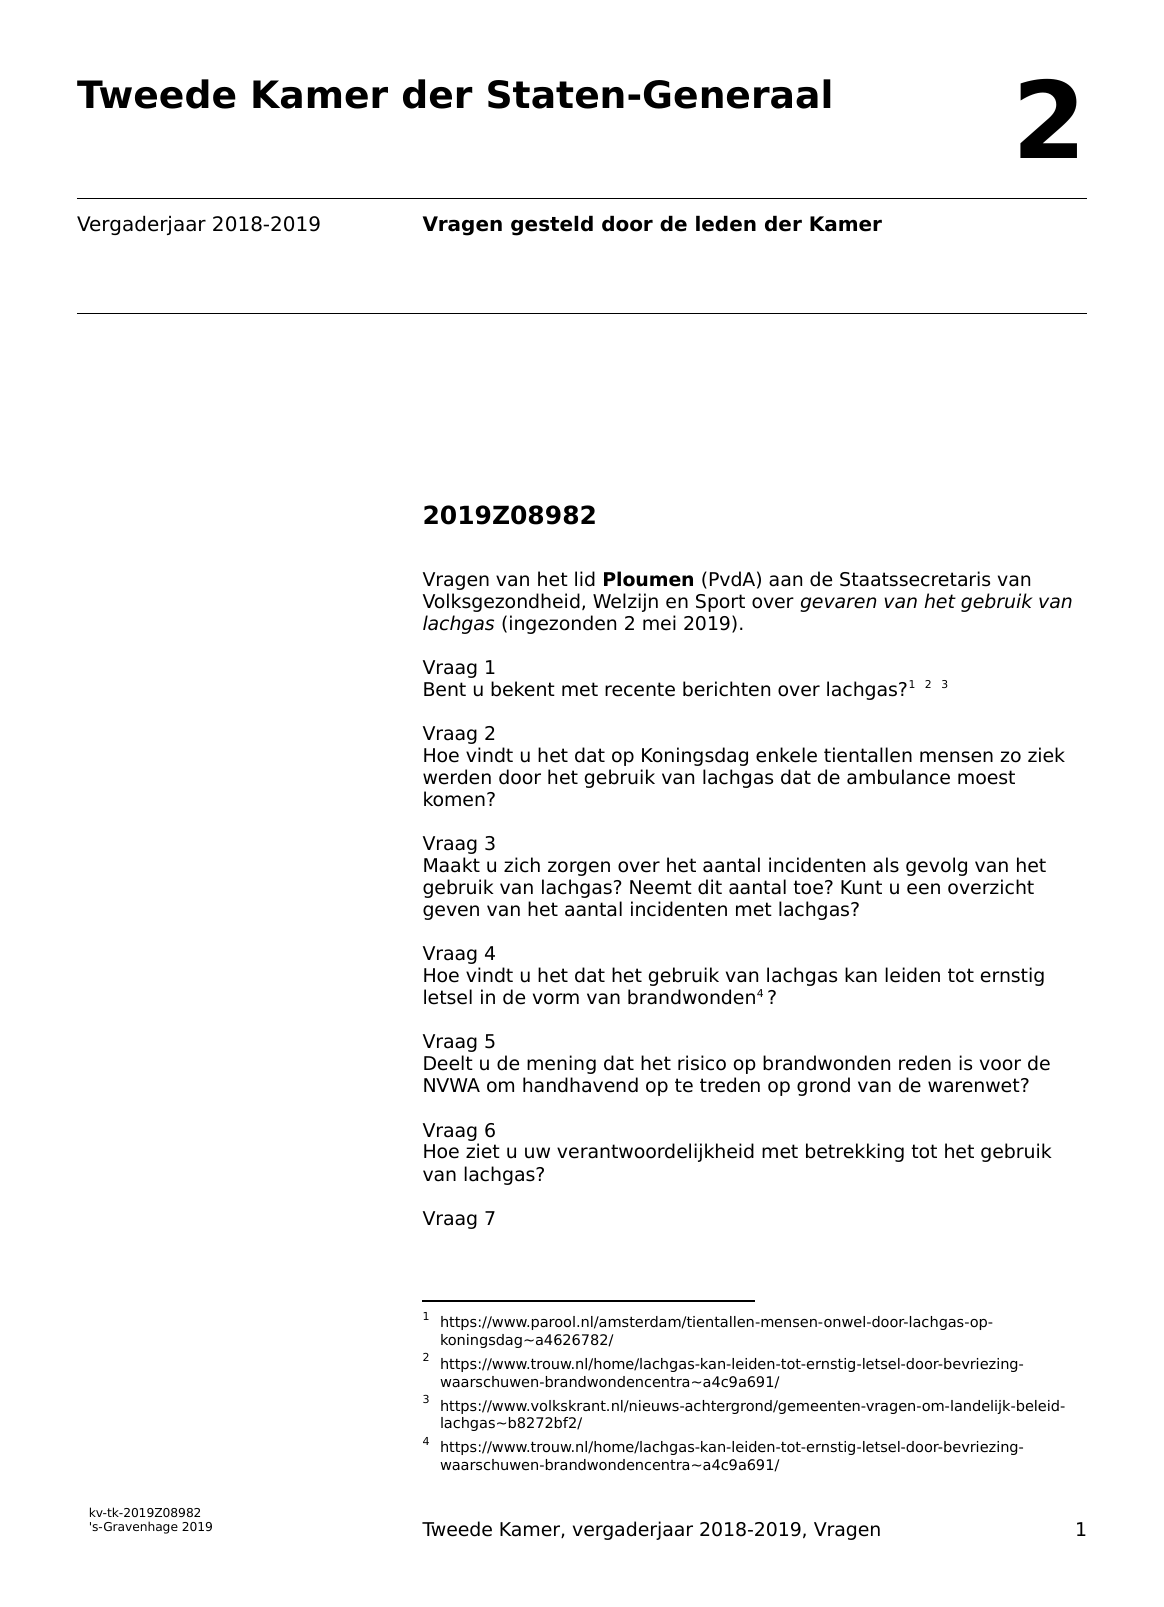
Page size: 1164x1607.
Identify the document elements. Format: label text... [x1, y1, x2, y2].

text Vraag 7 [422, 1208, 1087, 1229]
text Hoe vindt u het dat het gebruik van lachgas kan leiden tot ernstig letsel in de vorm van brandwonden? [422, 965, 1087, 1009]
text https://www.parool.nl/amsterdam/tientallen-mensen-onwel-door-lachgas-op-koningsdag~a4626782/ [422, 1310, 1087, 1349]
text Vraag 6 [422, 1119, 1087, 1141]
text Vraag 2 [422, 723, 1087, 745]
text kv-tk-2019Z08982 [88, 1506, 323, 1520]
text Vraag 3 [422, 833, 1087, 855]
text Vragen van het lid Ploumen (PvdA) aan de Staatssecretaris van Volksgezondheid, Welzijn en Sport over gevaren van het gebruik van lachgas (ingezonden 2 mei 2019). [422, 569, 1087, 635]
table_header 2 [886, 59, 1087, 198]
table_cell Vergaderjaar 2018-2019 [77, 199, 422, 313]
text Deelt u de mening dat het risico op brandwonden reden is voor de NVWA om handhavend op te treden op grond van de warenwet? [422, 1053, 1087, 1097]
text Hoe ziet u uw verantwoordelijkheid met betrekking tot het gebruik van lachgas? [422, 1141, 1087, 1185]
text 's-Gravenhage 2019 [88, 1520, 323, 1534]
text 2019Z08982 [422, 501, 1087, 531]
text Hoe vindt u het dat op Koningsdag enkele tientallen mensen zo ziek werden door het gebruik van lachgas dat de ambulance moest komen? [422, 745, 1087, 811]
text Vraag 5 [422, 1031, 1087, 1053]
text https://www.trouw.nl/home/lachgas-kan-leiden-tot-ernstig-letsel-door-bevriezing-waarschuwen-brandwondencentra~a4c9a691/ [422, 1352, 1087, 1391]
text Bent u bekent met recente berichten over lachgas? [422, 679, 1087, 701]
table_cell Vragen gesteld door de leden der Kamer [422, 199, 1087, 313]
text Maakt u zich zorgen over het aantal incidenten als gevolg van het gebruik van lachgas? Neemt dit aantal toe? Kunt u een overzicht geven van het aantal incidenten met lachgas? [422, 855, 1087, 921]
table_header Tweede Kamer der Staten-Generaal [77, 59, 886, 198]
text https://www.volkskrant.nl/nieuws-achtergrond/gemeenten-vragen-om-landelijk-beleid-lachgas~b8272bf2/ [422, 1393, 1087, 1432]
text Vraag 1 [422, 657, 1087, 679]
text https://www.trouw.nl/home/lachgas-kan-leiden-tot-ernstig-letsel-door-bevriezing-waarschuwen-brandwondencentra~a4c9a691/ [422, 1435, 1087, 1474]
text Vraag 4 [422, 943, 1087, 965]
